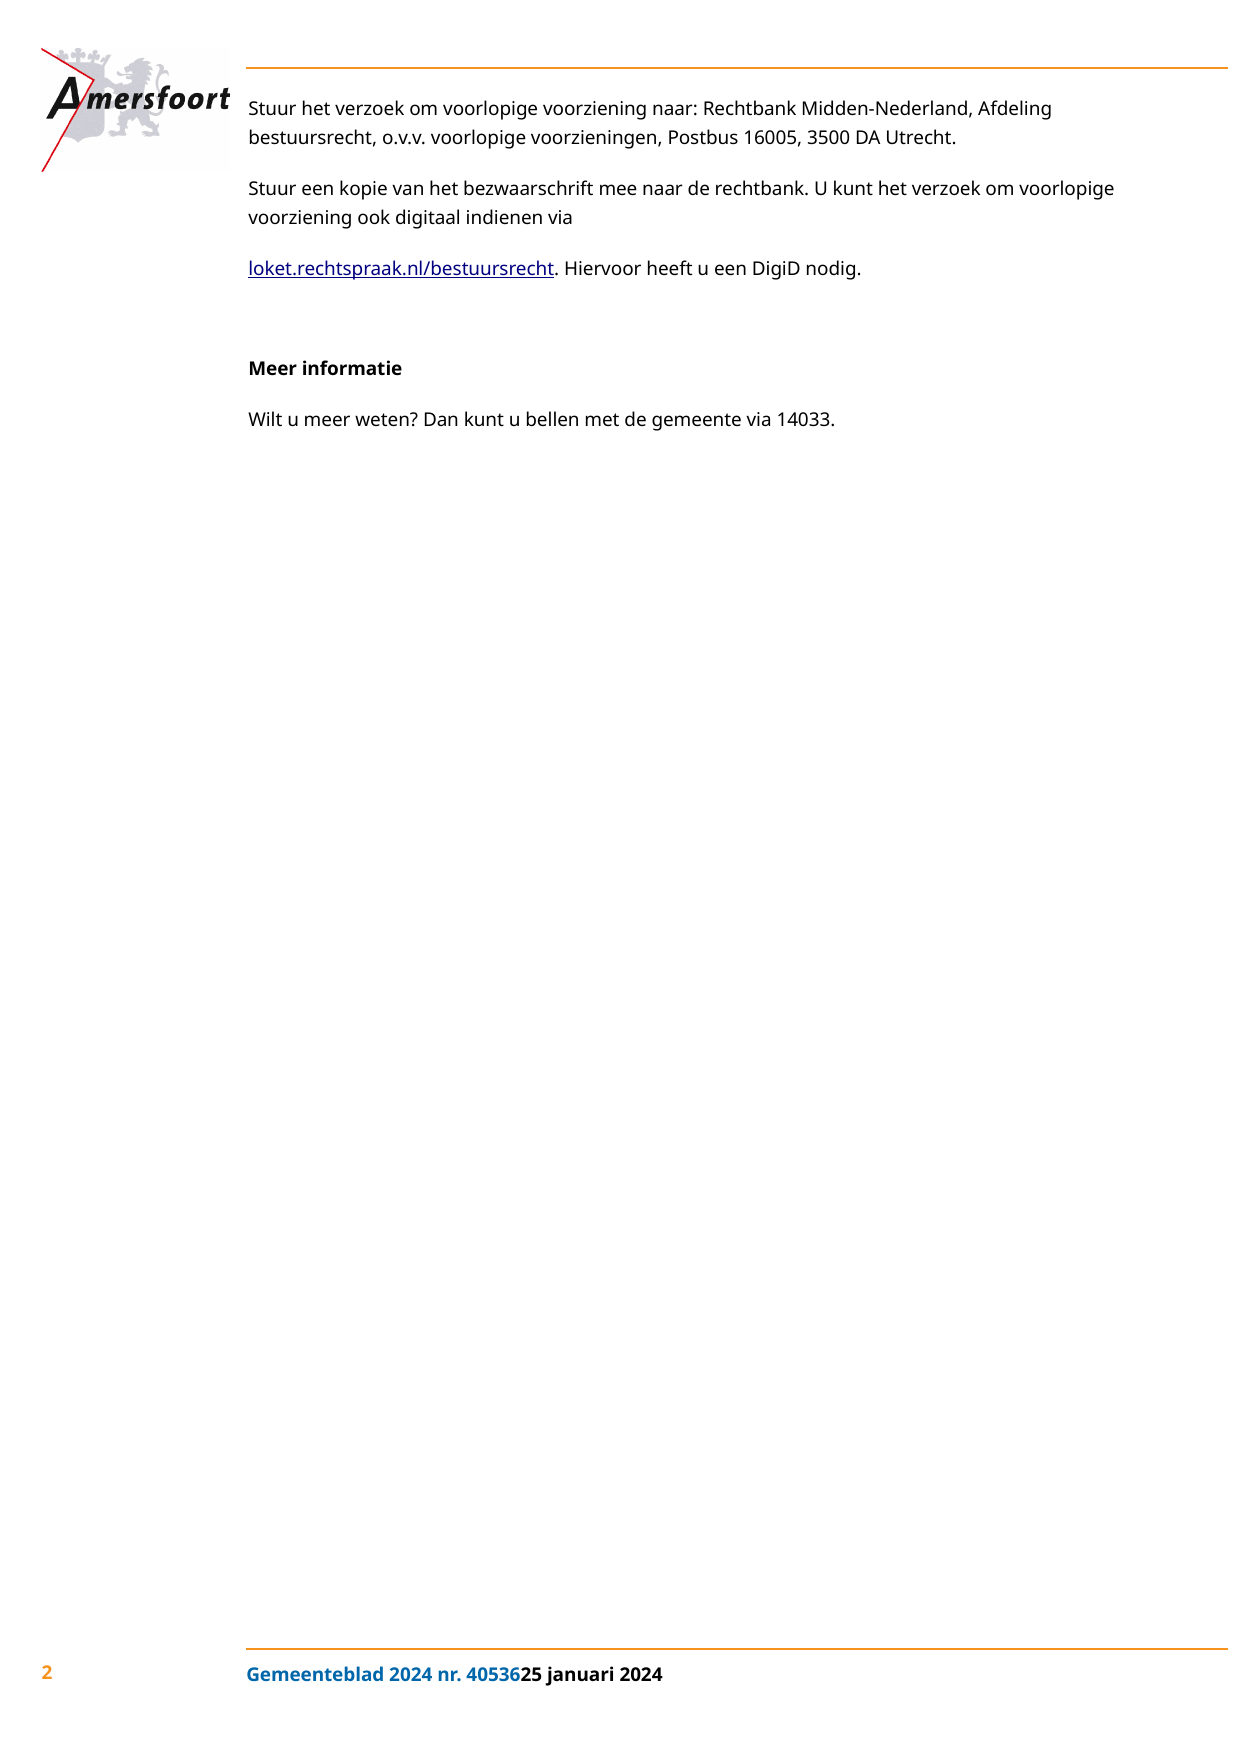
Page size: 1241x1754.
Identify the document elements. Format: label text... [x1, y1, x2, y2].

text Stuur het verzoek om voorlopige voorziening naar: Rechtbank Midden-Nederland, Afdeling bestuursrecht, o.v.v. voorlopige voorzieningen, Postbus 16005, 3500 DA Utrecht. [248, 95, 1152, 150]
text loket.rechtspraak.nl/bestuursrecht. Hiervoor heeft u een DigiD nodig. [248, 255, 1152, 281]
text Wilt u meer weten? Dan kunt u bellen met de gemeente via 14033. [248, 406, 1152, 432]
text Stuur een kopie van het bezwaarschrift mee naar de rechtbank. U kunt het verzoek om voorlopige voorziening ook digitaal indienen via [248, 175, 1152, 230]
text Meer informatie [248, 356, 1152, 381]
picture [41, 47, 231, 172]
